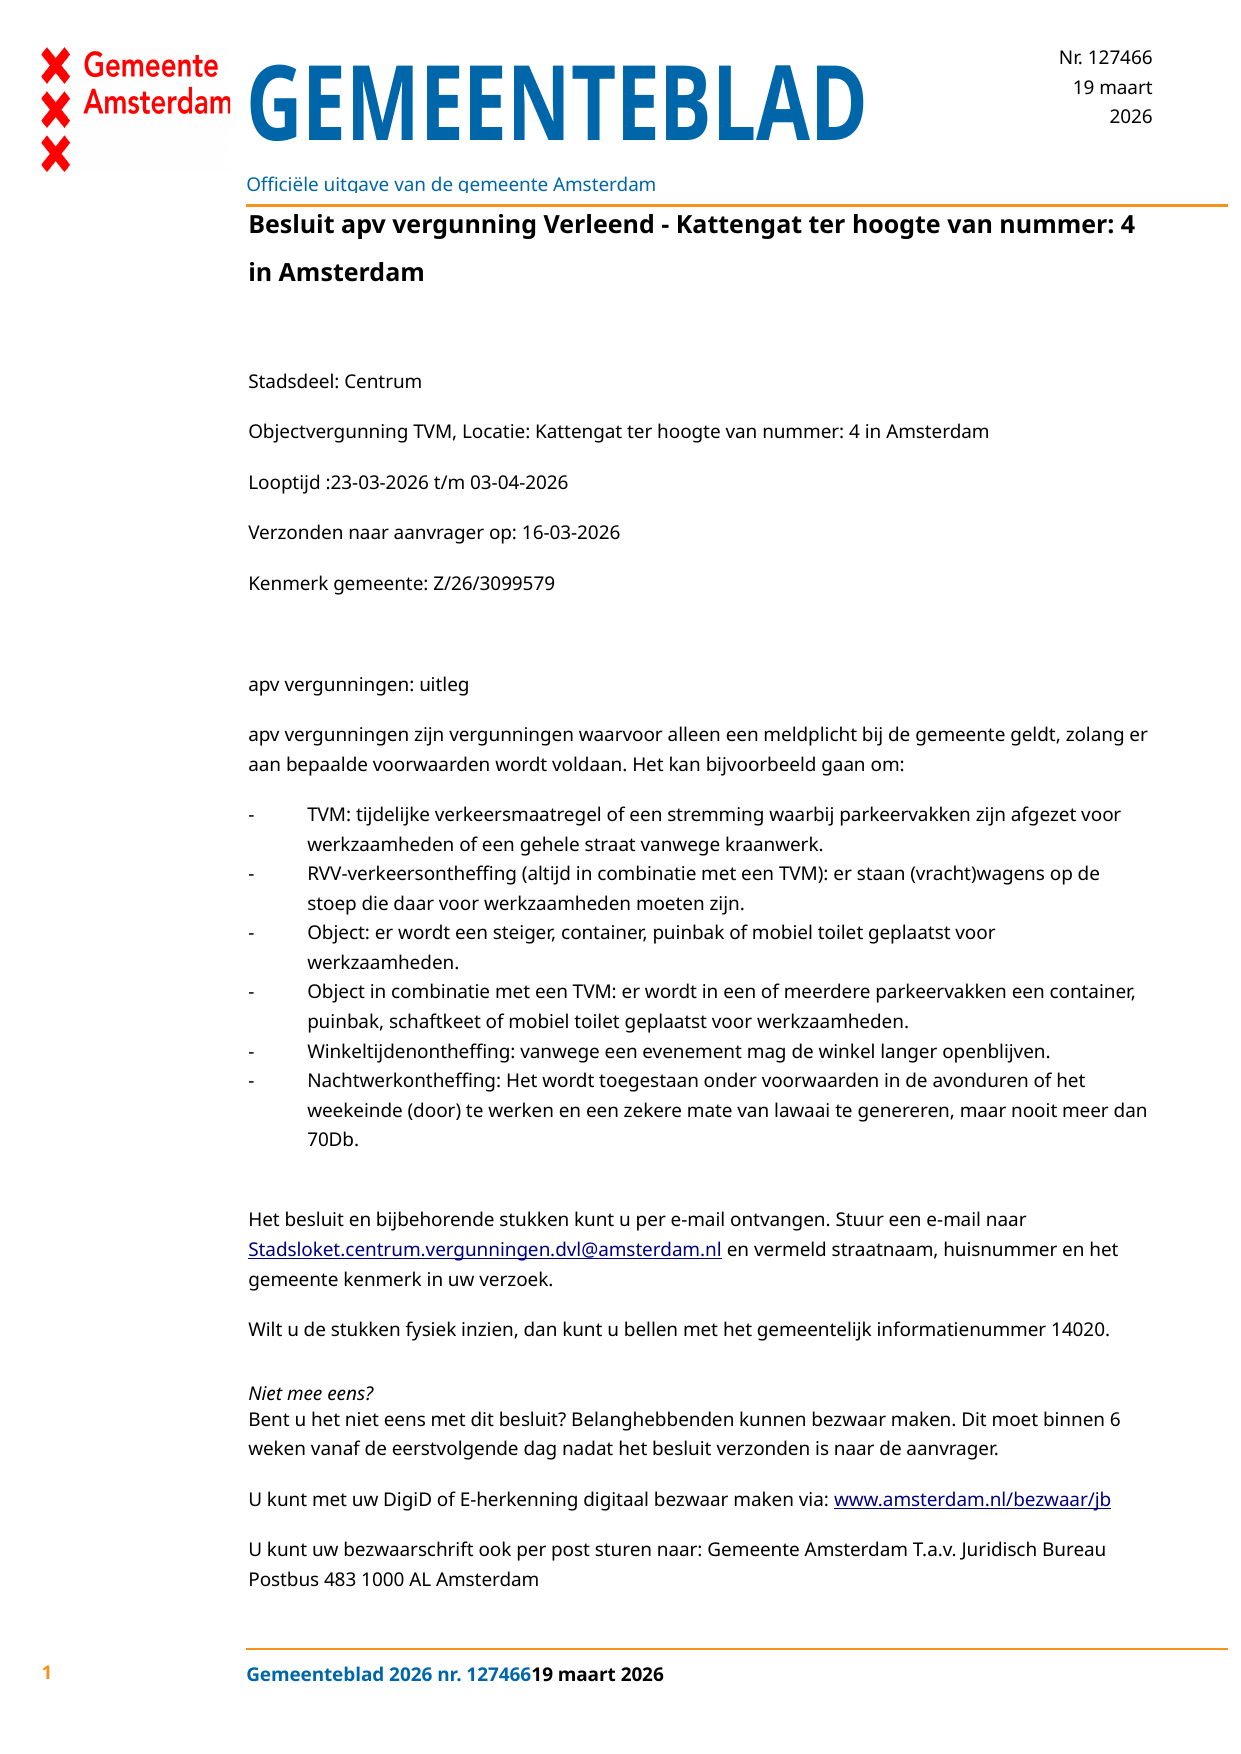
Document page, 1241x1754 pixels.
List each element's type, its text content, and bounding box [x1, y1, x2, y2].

list Object: er wordt een steiger, container, puinbak of mobiel toilet geplaatst voor werkzaamheden. [248, 919, 1152, 975]
text Looptijd :23-03-2026 t/m 03-04-2026 [248, 469, 1152, 495]
text Niet mee eens? [248, 1380, 1152, 1406]
text Besluit apv vergunning Verleend - Kattengat ter hoogte van nummer: 4 in Amsterdam [248, 207, 1152, 288]
list RVV-verkeersontheffing (altijd in combinatie met een TVM): er staan (vracht)wagens op de stoep die daar voor werkzaamheden moeten zijn. [248, 860, 1152, 916]
text Wilt u de stukken fysiek inzien, dan kunt u bellen met het gemeentelijk informatienummer 14020. [248, 1316, 1152, 1342]
list Object in combinatie met een TVM: er wordt in een of meerdere parkeervakken een container, puinbak, schaftkeet of mobiel toilet geplaatst voor werkzaamheden. [248, 979, 1152, 1034]
text Het besluit en bijbehorende stukken kunt u per e-mail ontvangen. Stuur een e-mail naar Stadsloket.centrum.vergunningen.dvl@amsterdam.nl en vermeld straatnaam, huisnummer en het gemeente kenmerk in uw verzoek. [248, 1207, 1152, 1292]
list Nachtwerkontheffing: Het wordt toegestaan onder voorwaarden in de avonduren of het weekeinde (door) te werken en een zekere mate van lawaai te genereren, maar nooit meer dan 70Db. [248, 1067, 1152, 1152]
picture [41, 47, 231, 172]
text Bent u het niet eens met dit besluit? Belanghebbenden kunnen bezwaar maken. Dit moet binnen 6 weken vanaf de eerstvolgende dag nadat het besluit verzonden is naar de aanvrager. [248, 1406, 1152, 1461]
text apv vergunningen zijn vergunningen waarvoor alleen een meldplicht bij de gemeente geldt, zolang er aan bepaalde voorwaarden wordt voldaan. Het kan bijvoorbeeld gaan om: [248, 721, 1152, 777]
text apv vergunningen: uitleg [248, 671, 1152, 697]
text Kenmerk gemeente: Z/26/3099579 [248, 570, 1152, 596]
list TVM: tijdelijke verkeersmaatregel of een stremming waarbij parkeervakken zijn afgezet voor werkzaamheden of een gehele straat vanwege kraanwerk. [248, 801, 1152, 857]
text U kunt uw bezwaarschrift ook per post sturen naar: Gemeente Amsterdam T.a.v. Juridisch Bureau Postbus 483 1000 AL Amsterdam [248, 1536, 1152, 1592]
text Objectvergunning TVM, Locatie: Kattengat ter hoogte van nummer: 4 in Amsterdam [248, 419, 1152, 444]
text Stadsdeel: Centrum [248, 368, 1152, 394]
text Verzonden naar aanvrager op: 16-03-2026 [248, 519, 1152, 545]
list Winkeltijdenontheffing: vanwege een evenement mag de winkel langer openblijven. [248, 1038, 1152, 1064]
text U kunt met uw DigiD of E-herkenning digitaal bezwaar maken via: www.amsterdam.nl/bezwaar/jb [248, 1486, 1152, 1512]
